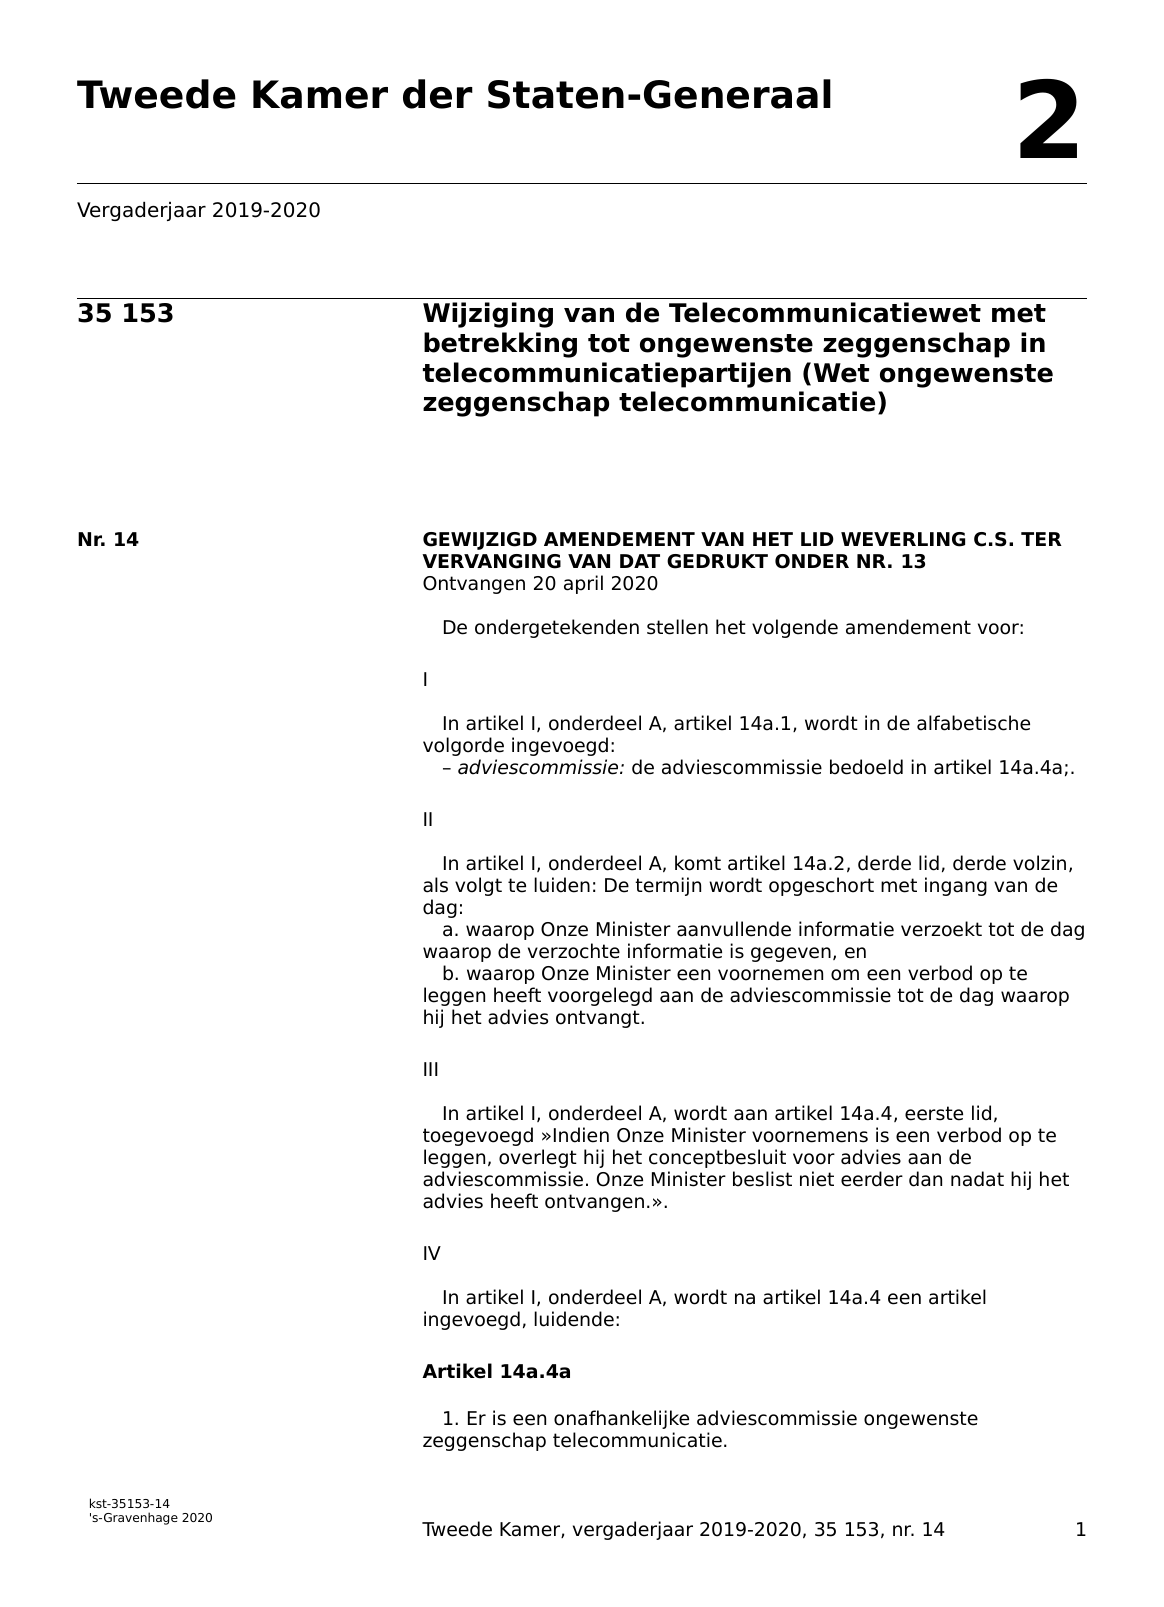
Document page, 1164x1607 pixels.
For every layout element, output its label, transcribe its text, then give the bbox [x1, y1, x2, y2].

subtitle Artikel 14a.4a [422, 1361, 1087, 1383]
text In artikel I, onderdeel A, wordt na artikel 14a.4 een artikel ingevoegd, luidende: [422, 1287, 1087, 1331]
table_cell Vergaderjaar 2019-2020 [77, 184, 1087, 298]
text Ontvangen 20 april 2020 [422, 573, 1087, 595]
text In artikel I, onderdeel A, komt artikel 14a.2, derde lid, derde volzin, als volgt te luiden: De termijn wordt opgeschort met ingang van de dag: [422, 853, 1087, 919]
text – adviescommissie: de adviescommissie bedoeld in artikel 14a.4a;. [422, 757, 1087, 779]
subtitle Nr. 14 GEWIJZIGD AMENDEMENT VAN HET LID WEVERLING C.S. TER VERVANGING VAN DAT GEDRUKT ONDER NR. 13 [77, 529, 1087, 573]
subtitle IV [422, 1243, 1087, 1265]
table_header 2 [886, 59, 1087, 183]
subtitle III [422, 1059, 1087, 1081]
text In artikel I, onderdeel A, wordt aan artikel 14a.4, eerste lid, toegevoegd »Indien Onze Minister voornemens is een verbod op te leggen, overlegt hij het conceptbesluit voor advies aan de adviescommissie. Onze Minister beslist niet eerder dan nadat hij het advies heeft ontvangen.». [422, 1103, 1087, 1213]
table_header Tweede Kamer der Staten-Generaal [77, 59, 886, 183]
text kst-35153-14 [88, 1497, 323, 1511]
text b. waarop Onze Minister een voornemen om een verbod op te leggen heeft voorgelegd aan de adviescommissie tot de dag waarop hij het advies ontvangt. [422, 963, 1087, 1029]
text 1. Er is een onafhankelijke adviescommissie ongewenste zeggenschap telecommunicatie. [422, 1408, 1087, 1452]
subtitle I [422, 669, 1087, 691]
subtitle 35 153 Wijziging van de Telecommunicatiewet met betrekking tot ongewenste zeggenschap in telecommunicatiepartijen (Wet ongewenste zeggenschap telecommunicatie) [77, 299, 1087, 418]
subtitle II [422, 809, 1087, 831]
text 's-Gravenhage 2020 [88, 1511, 323, 1525]
text De ondergetekenden stellen het volgende amendement voor: [422, 617, 1087, 639]
text In artikel I, onderdeel A, artikel 14a.1, wordt in de alfabetische volgorde ingevoegd: [422, 713, 1087, 757]
text a. waarop Onze Minister aanvullende informatie verzoekt tot de dag waarop de verzochte informatie is gegeven, en [422, 919, 1087, 963]
